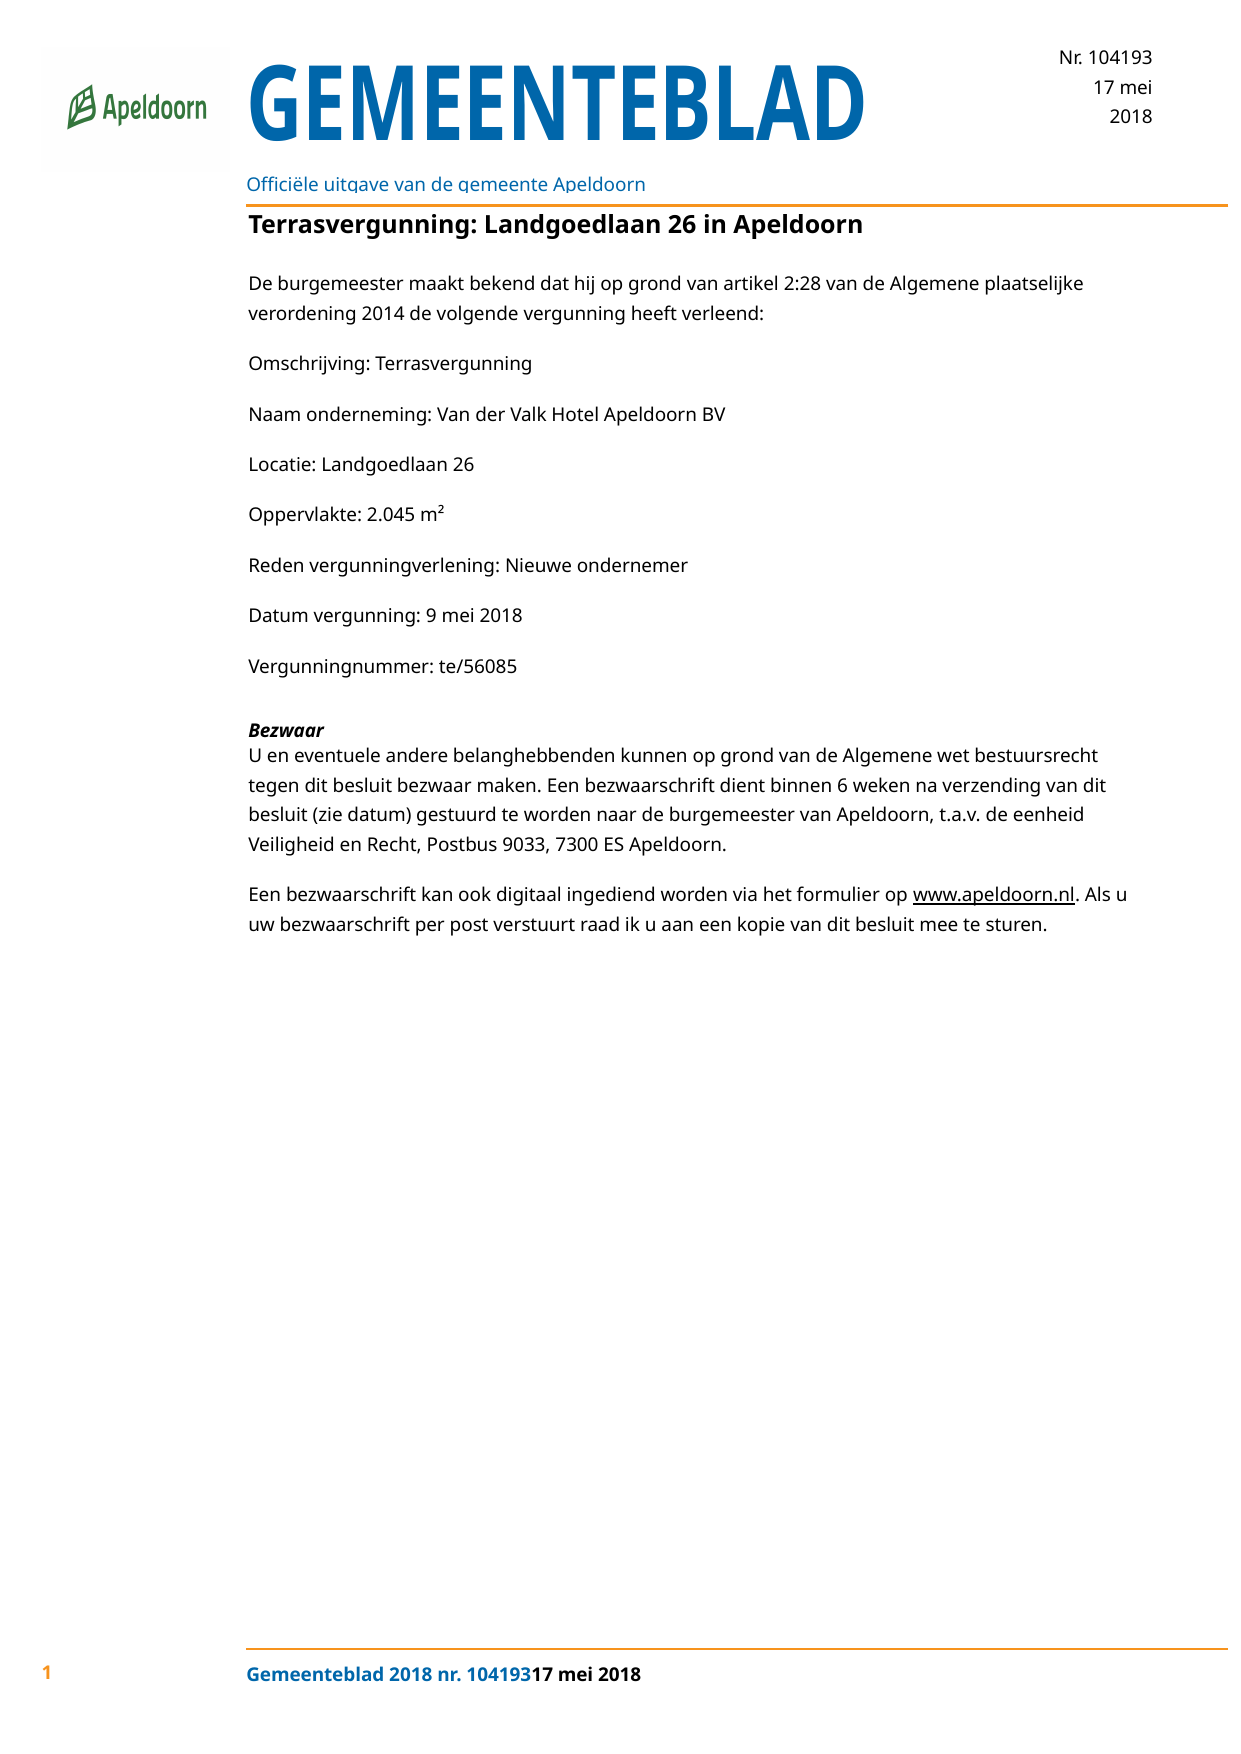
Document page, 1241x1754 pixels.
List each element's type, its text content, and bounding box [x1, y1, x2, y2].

text Datum vergunning: 9 mei 2018 [248, 602, 1152, 628]
text Een bezwaarschrift kan ook digitaal ingediend worden via het formulier op www.apeldoorn.nl. Als u uw bezwaarschrift per post verstuurt raad ik u aan een kopie van dit besluit mee te sturen. [248, 882, 1152, 937]
text Vergunningnummer: te/56085 [248, 653, 1152, 678]
text U en eventuele andere belanghebbenden kunnen op grond van de Algemene wet bestuursrecht tegen dit besluit bezwaar maken. Een bezwaarschrift dient binnen 6 weken na verzending van dit besluit (zie datum) gestuurd te worden naar de burgemeester van Apeldoorn, t.a.v. de eenheid Veiligheid en Recht, Postbus 9033, 7300 ES Apeldoorn. [248, 742, 1152, 857]
text Reden vergunningverlening: Nieuwe ondernemer [248, 552, 1152, 578]
text De burgemeester maakt bekend dat hij op grond van artikel 2:28 van de Algemene plaatselijke verordening 2014 de volgende vergunning heeft verleend: [248, 270, 1152, 326]
text Naam onderneming: Van der Valk Hotel Apeldoorn BV [248, 401, 1152, 426]
text Locatie: Landgoedlaan 26 [248, 451, 1152, 477]
picture [41, 47, 231, 172]
text Bezwaar [248, 717, 1152, 742]
text Oppervlakte: 2.045 m² [248, 502, 1152, 527]
text Omschrijving: Terrasvergunning [248, 350, 1152, 376]
text Terrasvergunning: Landgoedlaan 26 in Apeldoorn [248, 207, 1152, 241]
